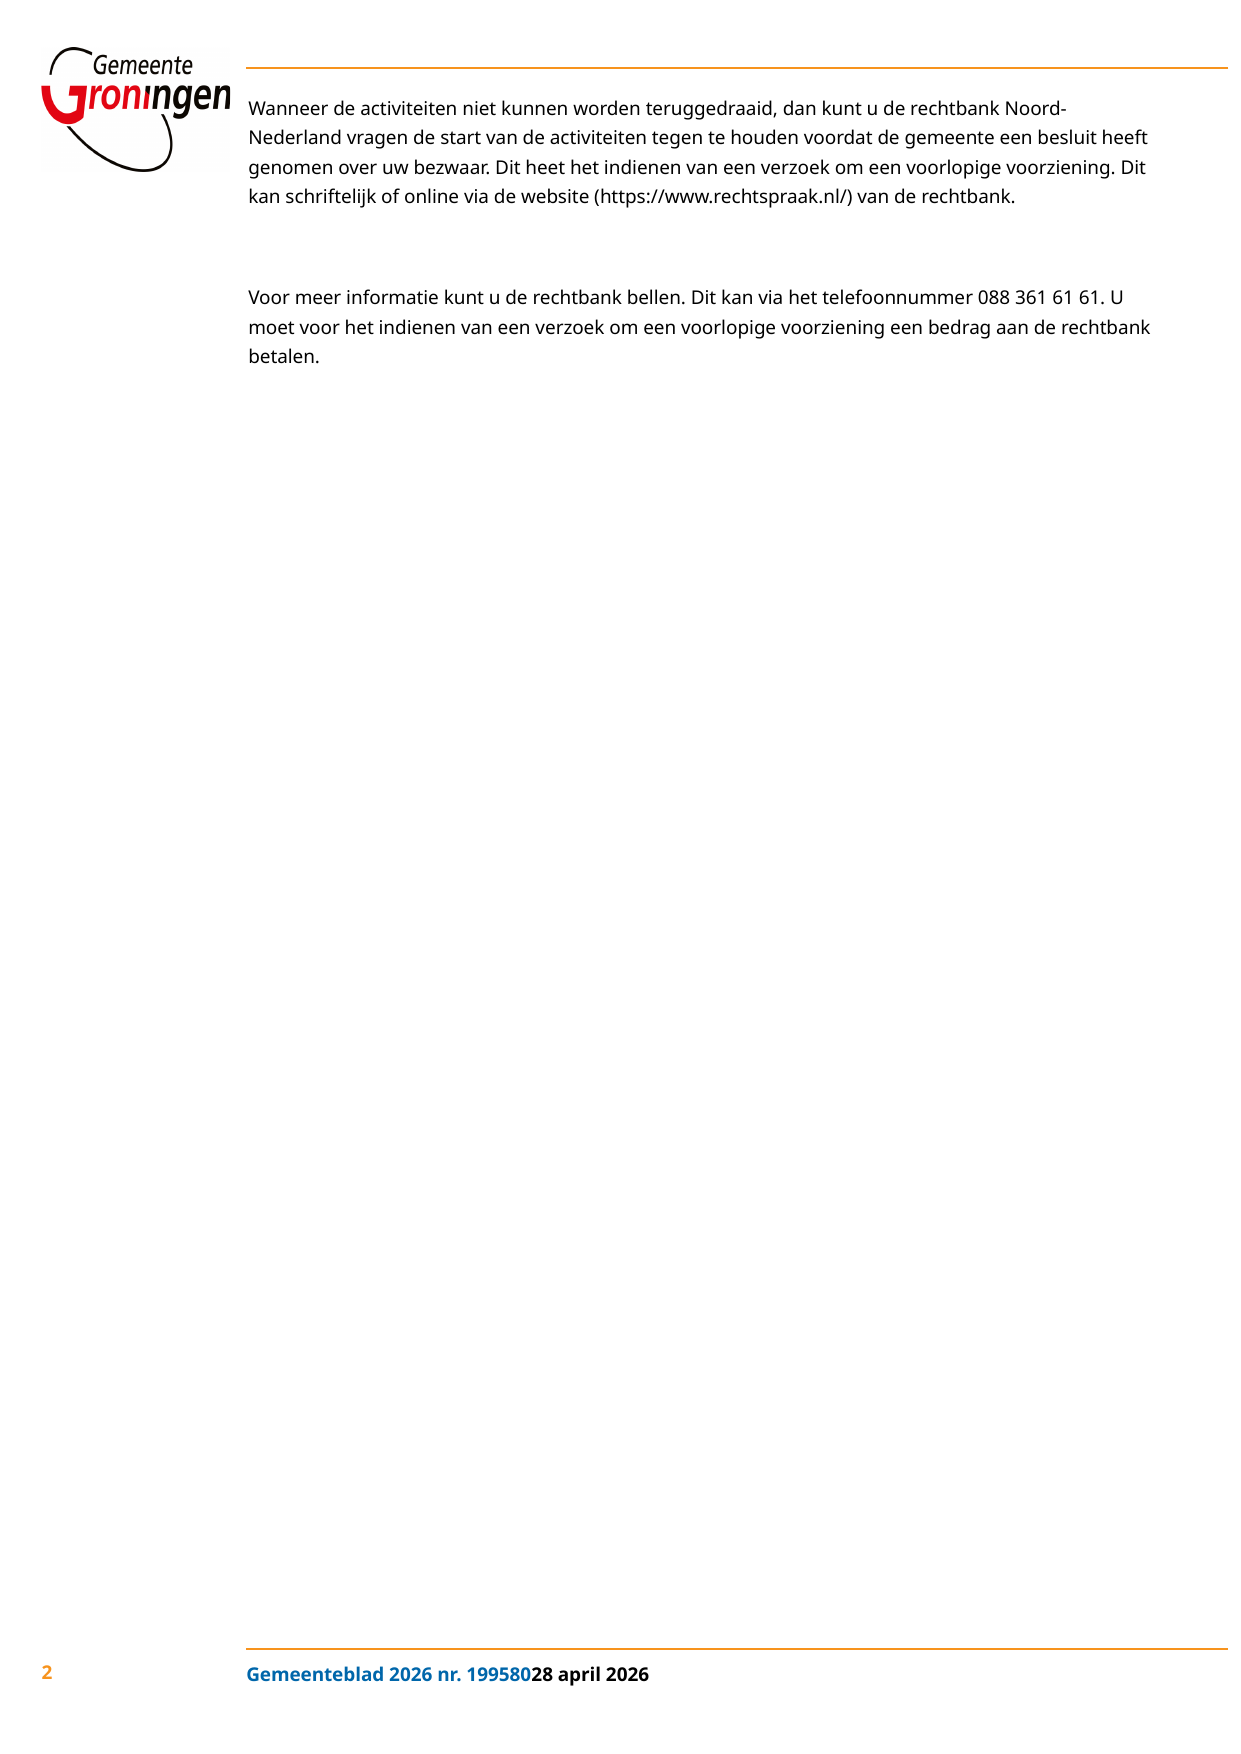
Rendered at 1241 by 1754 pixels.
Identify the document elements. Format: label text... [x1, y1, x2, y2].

picture [41, 47, 231, 172]
text Wanneer de activiteiten niet kunnen worden teruggedraaid, dan kunt u de rechtbank Noord-Nederland vragen de start van de activiteiten tegen te houden voordat de gemeente een besluit heeft genomen over uw bezwaar. Dit heet het indienen van een verzoek om een voorlopige voorziening. Dit kan schriftelijk of online via de website (https://www.rechtspraak.nl/) van de rechtbank. [248, 95, 1152, 209]
text Voor meer informatie kunt u de rechtbank bellen. Dit kan via het telefoonnummer 088 361 61 61. U moet voor het indienen van een verzoek om een voorlopige voorziening een bedrag aan de rechtbank betalen. [248, 284, 1152, 369]
